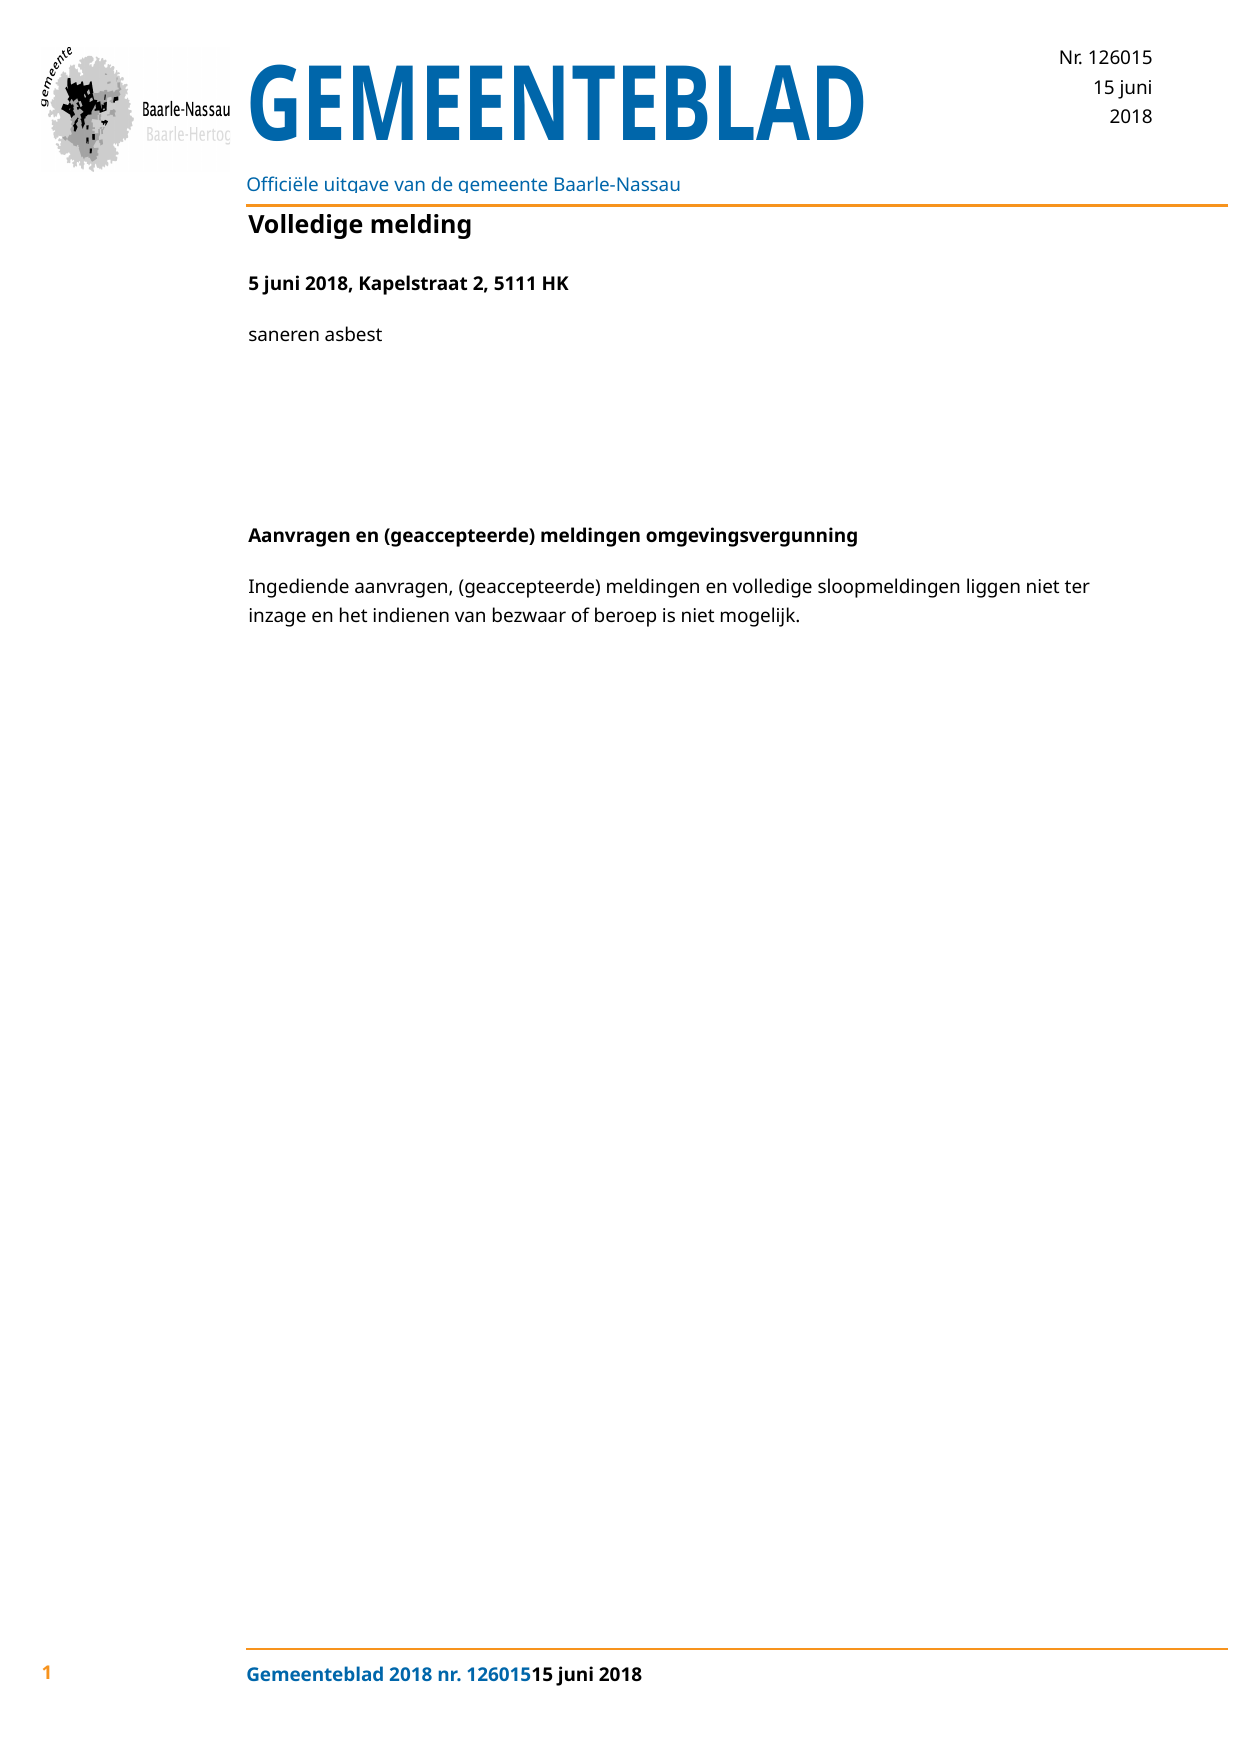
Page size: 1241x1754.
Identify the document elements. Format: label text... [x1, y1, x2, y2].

picture [41, 47, 231, 172]
text 5 juni 2018, Kapelstraat 2, 5111 HK [248, 270, 1152, 296]
text saneren asbest [248, 321, 1152, 346]
text Ingediende aanvragen, (geaccepteerde) meldingen en volledige sloopmeldingen liggen niet ter inzage en het indienen van bezwaar of beroep is niet mogelijk. [248, 573, 1152, 628]
text Aanvragen en (geaccepteerde) meldingen omgevingsvergunning [248, 522, 1152, 548]
text Volledige melding [248, 207, 1152, 241]
